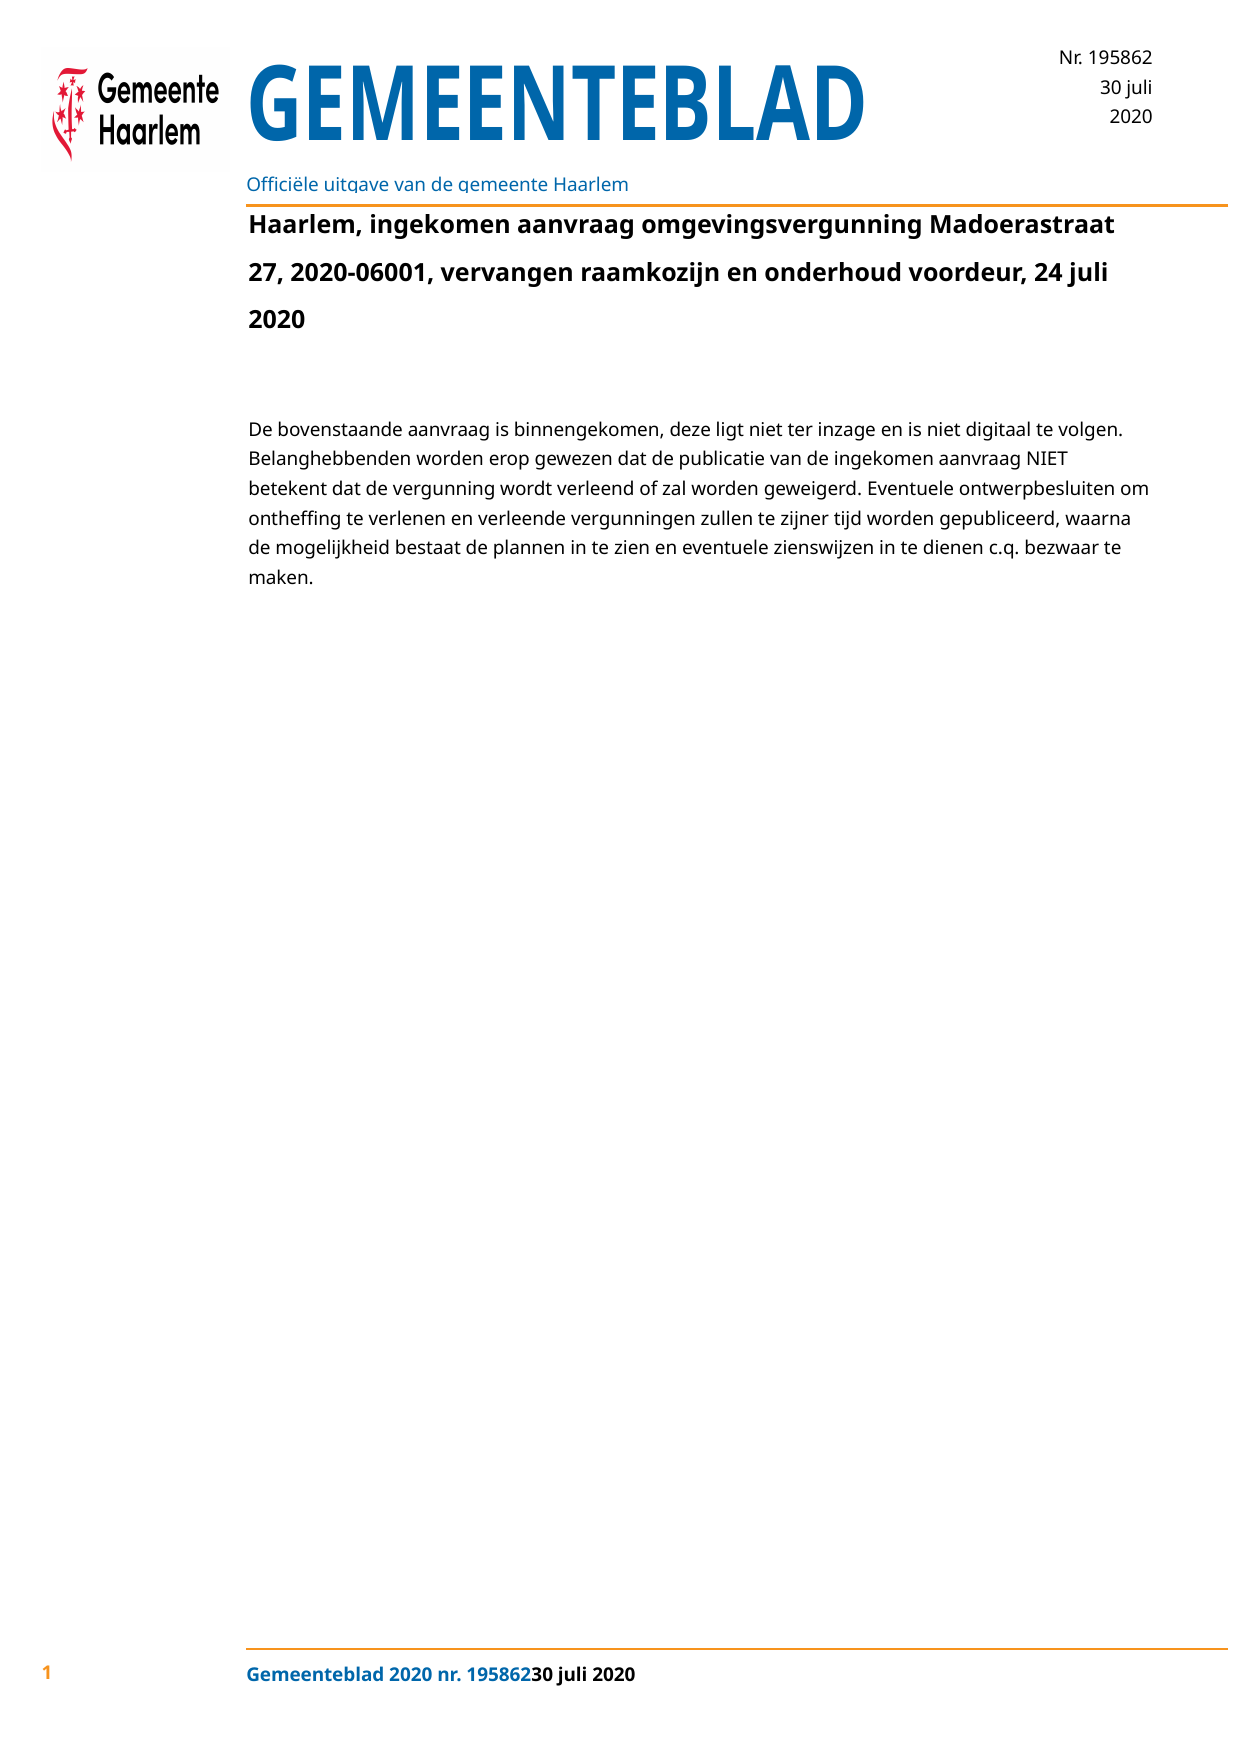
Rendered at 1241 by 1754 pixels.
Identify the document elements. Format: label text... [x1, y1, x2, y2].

text Haarlem, ingekomen aanvraag omgevingsvergunning Madoerastraat 27, 2020-06001, vervangen raamkozijn en onderhoud voordeur, 24 juli 2020 [248, 207, 1152, 336]
text De bovenstaande aanvraag is binnengekomen, deze ligt niet ter inzage en is niet digitaal te volgen. Belanghebbenden worden erop gewezen dat de publicatie van de ingekomen aanvraag NIET betekent dat de vergunning wordt verleend of zal worden geweigerd. Eventuele ontwerpbesluiten om ontheffing te verlenen en verleende vergunningen zullen te zijner tijd worden gepubliceerd, waarna de mogelijkheid bestaat de plannen in te zien en eventuele zienswijzen in te dienen c.q. bezwaar te maken. [248, 416, 1152, 589]
picture [41, 47, 231, 172]
